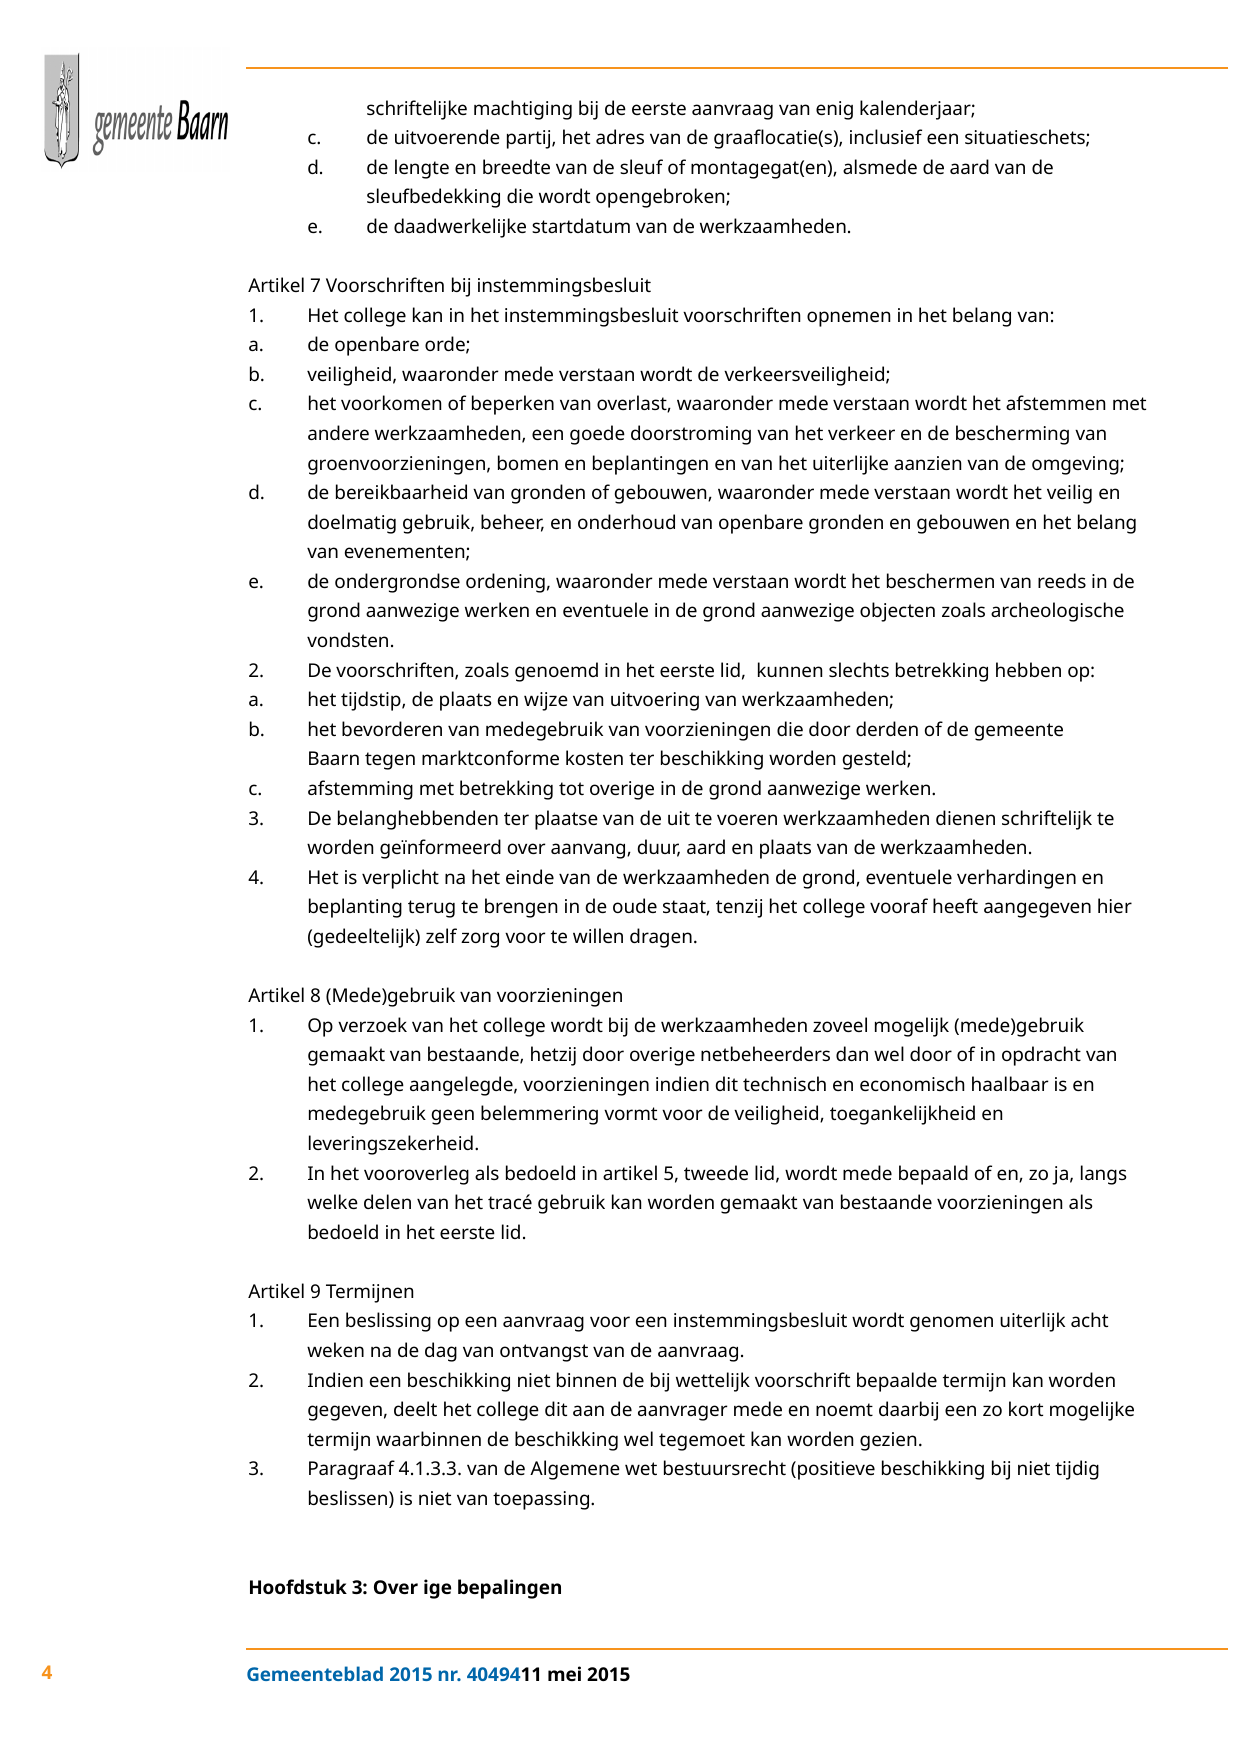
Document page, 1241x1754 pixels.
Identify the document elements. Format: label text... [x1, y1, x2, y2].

text Hoofdstuk 3: Over ige bepalingen [248, 1574, 1152, 1600]
list schriftelijke machtiging bij de eerste aanvraag van enig kalenderjaar; [307, 95, 1152, 121]
list de uitvoerende partij, het adres van de graaflocatie(s), inclusief een situatieschets; [307, 124, 1152, 150]
list de bereikbaarheid van gronden of gebouwen, waaronder mede verstaan wordt het veilig en doelmatig gebruik, beheer, en onderhoud van openbare gronden en gebouwen en het belang van evenementen; [248, 479, 1152, 564]
list de daadwerkelijke startdatum van de werkzaamheden. [307, 213, 1152, 239]
list het voorkomen of beperken van overlast, waaronder mede verstaan wordt het afstemmen met andere werkzaamheden, een goede doorstroming van het verkeer en de bescherming van groenvoorzieningen, bomen en beplantingen en van het uiterlijke aanzien van de omgeving; [248, 391, 1152, 476]
list Een beslissing op een aanvraag voor een instemmingsbesluit wordt genomen uiterlijk acht weken na de dag van ontvangst van de aanvraag. [248, 1308, 1152, 1363]
list De belanghebbenden ter plaatse van de uit te voeren werkzaamheden dienen schriftelijk te worden geïnformeerd over aanvang, duur, aard en plaats van de werkzaamheden. [248, 805, 1152, 860]
list de lengte en breedte van de sleuf of montagegat(en), alsmede de aard van de sleufbedekking die wordt opengebroken; [307, 154, 1152, 209]
list het bevorderen van medegebruik van voorzieningen die door derden of de gemeente Baarn tegen marktconforme kosten ter beschikking worden gesteld; [248, 716, 1152, 771]
list Het is verplicht na het einde van de werkzaamheden de grond, eventuele verhardingen en beplanting terug te brengen in de oude staat, tenzij het college vooraf heeft aangegeven hier (gedeeltelijk) zelf zorg voor te willen dragen. [248, 864, 1152, 949]
list Op verzoek van het college wordt bij de werkzaamheden zoveel mogelijk (mede)gebruik gemaakt van bestaande, hetzij door overige netbeheerders dan wel door of in opdracht van het college aangelegde, voorzieningen indien dit technisch en economisch haalbaar is en medegebruik geen belemmering vormt voor de veiligheid, toegankelijkheid en leveringszekerheid. [248, 1012, 1152, 1156]
list het tijdstip, de plaats en wijze van uitvoering van werkzaamheden; [248, 686, 1152, 712]
list afstemming met betrekking tot overige in de grond aanwezige werken. [248, 775, 1152, 801]
text Artikel 8 (Mede)gebruik van voorzieningen [248, 982, 1152, 1008]
list In het vooroverleg als bedoeld in artikel 5, tweede lid, wordt mede bepaald of en, zo ja, langs welke delen van het tracé gebruik kan worden gemaakt van bestaande voorzieningen als bedoeld in het eerste lid. [248, 1160, 1152, 1245]
picture [41, 47, 231, 172]
list Het college kan in het instemmingsbesluit voorschriften opnemen in het belang van: [248, 302, 1152, 328]
list Indien een beschikking niet binnen de bij wettelijk voorschrift bepaalde termijn kan worden gegeven, deelt het college dit aan de aanvrager mede en noemt daarbij een zo kort mogelijke termijn waarbinnen de beschikking wel tegemoet kan worden gezien. [248, 1367, 1152, 1452]
list de ondergrondse ordening, waaronder mede verstaan wordt het beschermen van reeds in de grond aanwezige werken en eventuele in de grond aanwezige objecten zoals archeologische vondsten. [248, 568, 1152, 653]
list De voorschriften, zoals genoemd in het eerste lid, kunnen slechts betrekking hebben op: [248, 657, 1152, 683]
text Artikel 7 Voorschriften bij instemmingsbesluit [248, 272, 1152, 298]
list veiligheid, waaronder mede verstaan wordt de verkeersveiligheid; [248, 361, 1152, 387]
list Paragraaf 4.1.3.3. van de Algemene wet bestuursrecht (positieve beschikking bij niet tijdig beslissen) is niet van toepassing. [248, 1456, 1152, 1511]
text Artikel 9 Termijnen [248, 1278, 1152, 1304]
list de openbare orde; [248, 331, 1152, 357]
